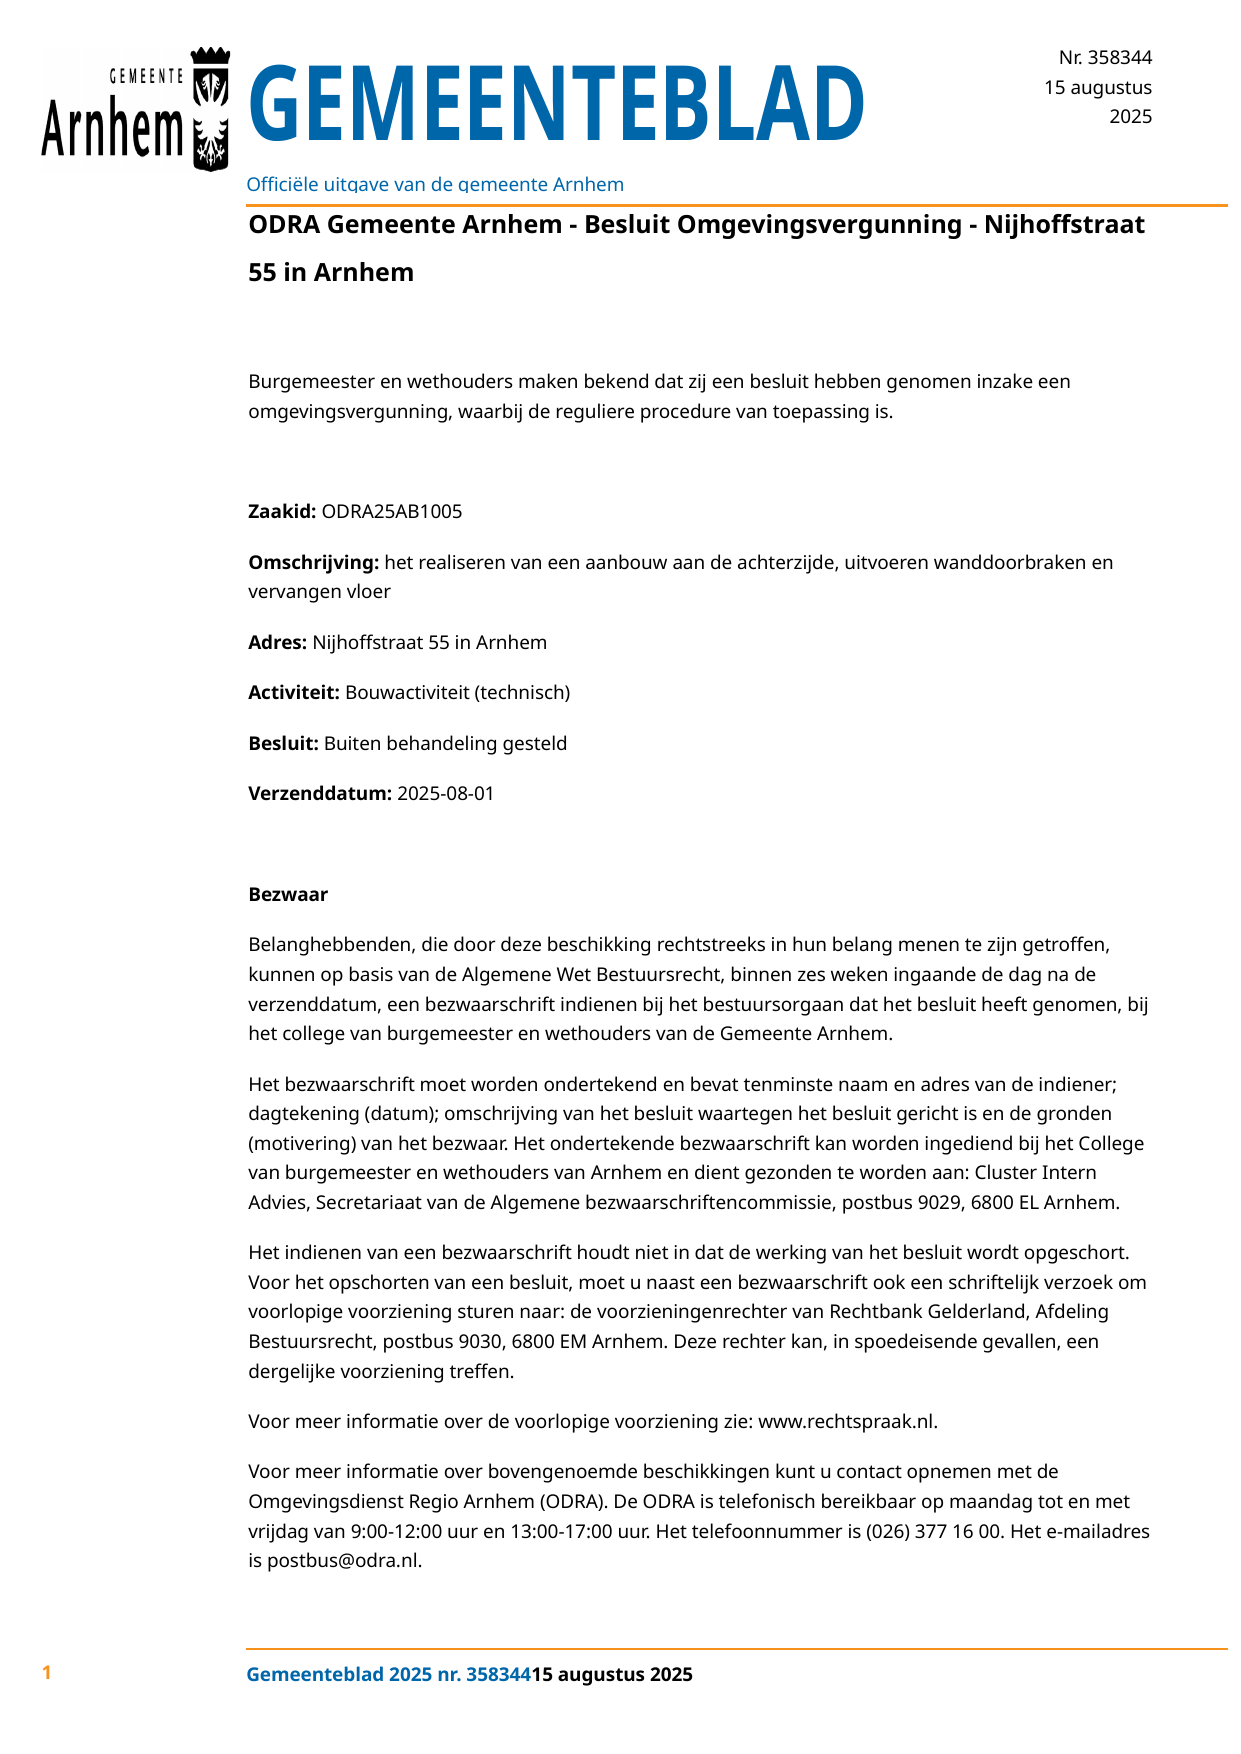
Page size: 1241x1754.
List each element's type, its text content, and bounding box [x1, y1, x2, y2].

text ODRA Gemeente Arnhem - Besluit Omgevingsvergunning - Nijhoffstraat 55 in Arnhem [248, 207, 1152, 288]
text Bezwaar [248, 881, 1152, 907]
text Voor meer informatie over de voorlopige voorziening zie: www.rechtspraak.nl. [248, 1408, 1152, 1434]
text Besluit: Buiten behandeling gesteld [248, 730, 1152, 756]
text Activiteit: Bouwactiviteit (technisch) [248, 679, 1152, 705]
picture [41, 47, 231, 172]
text Zaakid: ODRA25AB1005 [248, 499, 1152, 524]
text Het indienen van een bezwaarschrift houdt niet in dat de werking van het besluit wordt opgeschort. Voor het opschorten van een besluit, moet u naast een bezwaarschrift ook een schriftelijk verzoek om voorlopige voorziening sturen naar: de voorzieningenrechter van Rechtbank Gelderland, Afdeling Bestuursrecht, postbus 9030, 6800 EM Arnhem. Deze rechter kan, in spoedeisende gevallen, een dergelijke voorziening treffen. [248, 1239, 1152, 1384]
text Adres: Nijhoffstraat 55 in Arnhem [248, 629, 1152, 655]
text Belanghebbenden, die door deze beschikking rechtstreeks in hun belang menen te zijn getroffen, kunnen op basis van de Algemene Wet Bestuursrecht, binnen zes weken ingaande de dag na de verzenddatum, een bezwaarschrift indienen bij het bestuursorgaan dat het besluit heeft genomen, bij het college van burgemeester en wethouders van de Gemeente Arnhem. [248, 932, 1152, 1046]
text Voor meer informatie over bovengenoemde beschikkingen kunt u contact opnemen met de Omgevingsdienst Regio Arnhem (ODRA). De ODRA is telefonisch bereikbaar op maandag tot en met vrijdag van 9:00-12:00 uur en 13:00-17:00 uur. Het telefoonnummer is (026) 377 16 00. Het e-mailadres is postbus@odra.nl. [248, 1459, 1152, 1573]
text Burgemeester en wethouders maken bekend dat zij een besluit hebben genomen inzake een omgevingsvergunning, waarbij de reguliere procedure van toepassing is. [248, 368, 1152, 424]
text Omschrijving: het realiseren van een aanbouw aan de achterzijde, uitvoeren wanddoorbraken en vervangen vloer [248, 549, 1152, 604]
text Verzenddatum: 2025-08-01 [248, 780, 1152, 806]
text Het bezwaarschrift moet worden ondertekend en bevat tenminste naam en adres van de indiener; dagtekening (datum); omschrijving van het besluit waartegen het besluit gericht is en de gronden (motivering) van het bezwaar. Het ondertekende bezwaarschrift kan worden ingediend bij het College van burgemeester en wethouders van Arnhem en dient gezonden te worden aan: Cluster Intern Advies, Secretariaat van de Algemene bezwaarschriftencommissie, postbus 9029, 6800 EL Arnhem. [248, 1071, 1152, 1215]
